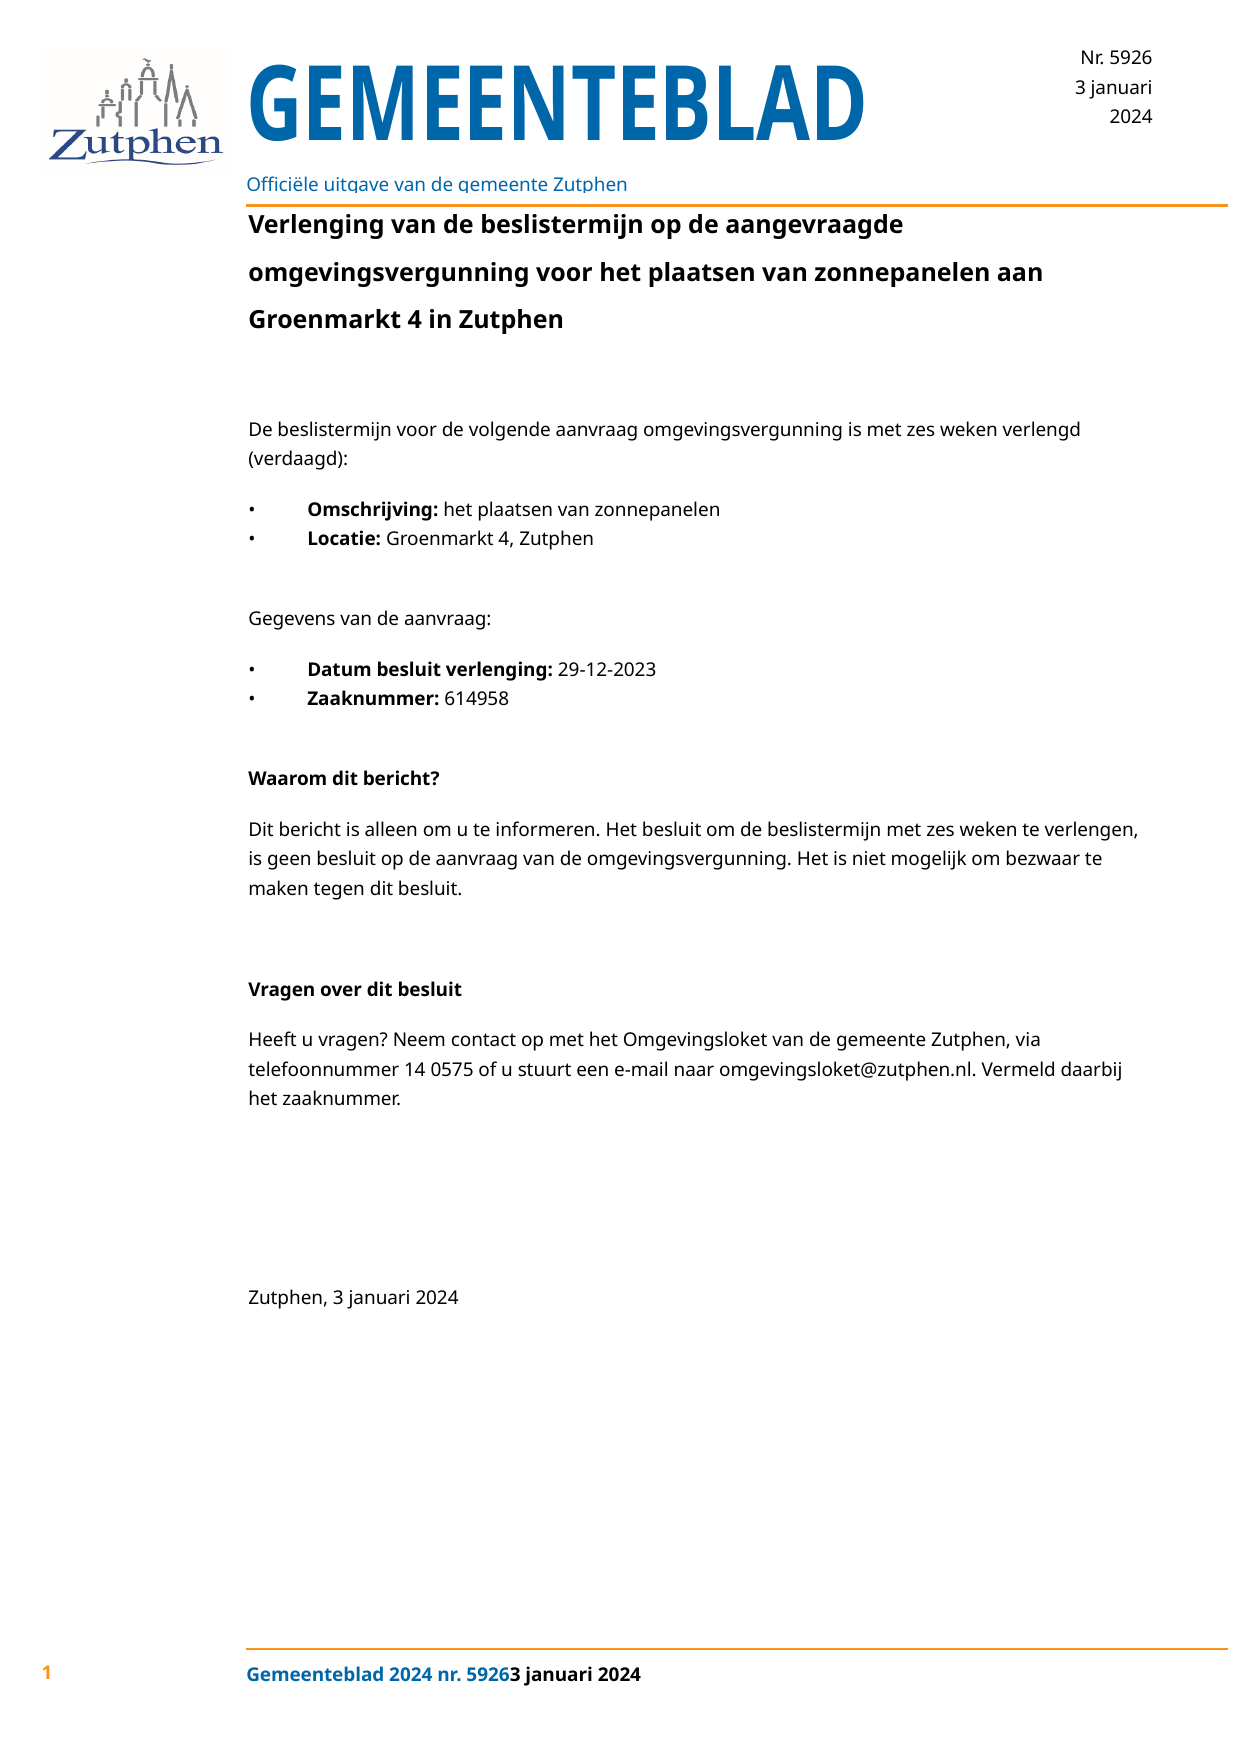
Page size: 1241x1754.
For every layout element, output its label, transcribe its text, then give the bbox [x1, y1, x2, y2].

text Zutphen, 3 januari 2024 [248, 1284, 1152, 1310]
text Waarom dit bericht? [248, 766, 1152, 791]
text Verlenging van de beslistermijn op de aangevraagde omgevingsvergunning voor het plaatsen van zonnepanelen aan Groenmarkt 4 in Zutphen [248, 207, 1152, 336]
list Zaaknummer: 614958 [248, 686, 1152, 711]
text Dit bericht is alleen om u te informeren. Het besluit om de beslistermijn met zes weken te verlengen, is geen besluit op de aanvraag van de omgevingsvergunning. Het is niet mogelijk om bezwaar te maken tegen dit besluit. [248, 816, 1152, 901]
picture [41, 47, 231, 172]
text Heeft u vragen? Neem contact op met het Omgevingsloket van de gemeente Zutphen, via telefoonnummer 14 0575 of u stuurt een e-mail naar omgevingsloket@zutphen.nl. Vermeld daarbij het zaaknummer. [248, 1026, 1152, 1111]
text De beslistermijn voor de volgende aanvraag omgevingsvergunning is met zes weken verlengd (verdaagd): [248, 416, 1152, 471]
text Gegevens van de aanvraag: [248, 606, 1152, 631]
list Datum besluit verlenging: 29-12-2023 [248, 656, 1152, 682]
text Vragen over dit besluit [248, 976, 1152, 1002]
list Omschrijving: het plaatsen van zonnepanelen [248, 496, 1152, 522]
list Locatie: Groenmarkt 4, Zutphen [248, 526, 1152, 551]
